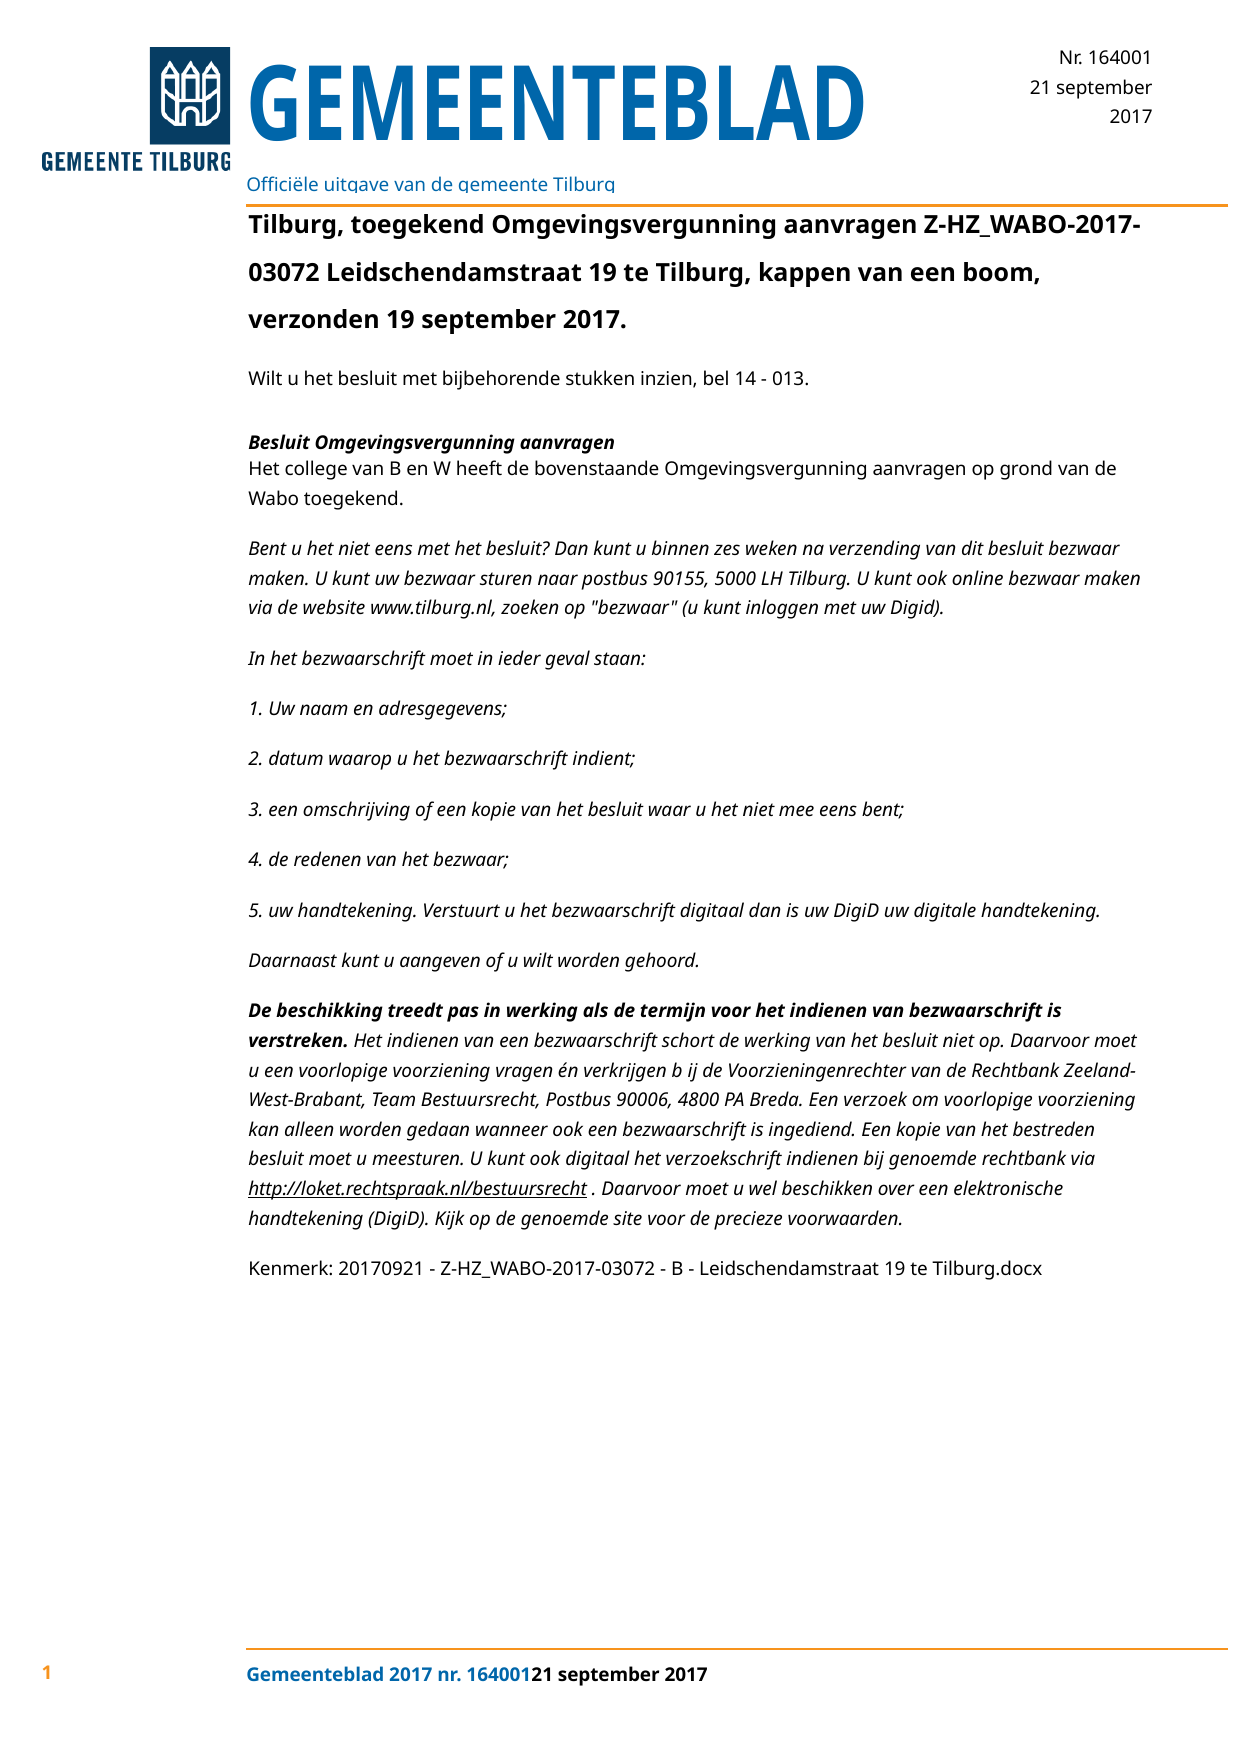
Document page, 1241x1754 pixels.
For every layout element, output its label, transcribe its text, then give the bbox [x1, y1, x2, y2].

text 2. datum waarop u het bezwaarschrift indient; [248, 746, 1152, 771]
text Bent u het niet eens met het besluit? Dan kunt u binnen zes weken na verzending van dit besluit bezwaar maken. U kunt uw bezwaar sturen naar postbus 90155, 5000 LH Tilburg. U kunt ook online bezwaar maken via de website www.tilburg.nl, zoeken op "bezwaar" (u kunt inloggen met uw Digid). [248, 535, 1152, 620]
text Wilt u het besluit met bijbehorende stukken inzien, bel 14 - 013. [248, 366, 1152, 391]
text Het college van B en W heeft de bovenstaande Omgevingsvergunning aanvragen op grond van de Wabo toegekend. [248, 455, 1152, 511]
picture [41, 47, 231, 172]
text Kenmerk: 20170921 - Z-HZ_WABO-2017-03072 - B - Leidschendamstraat 19 te Tilburg.docx [248, 1255, 1152, 1281]
text In het bezwaarschrift moet in ieder geval staan: [248, 645, 1152, 671]
text 5. uw handtekening. Verstuurt u het bezwaarschrift digitaal dan is uw DigiD uw digitale handtekening. [248, 897, 1152, 923]
text Daarnaast kunt u aangeven of u wilt worden gehoord. [248, 947, 1152, 973]
text Tilburg, toegekend Omgevingsvergunning aanvragen Z-HZ_WABO-2017-03072 Leidschendamstraat 19 te Tilburg, kappen van een boom, verzonden 19 september 2017. [248, 207, 1152, 336]
text 3. een omschrijving of een kopie van het besluit waar u het niet mee eens bent; [248, 796, 1152, 822]
text 4. de redenen van het bezwaar; [248, 846, 1152, 872]
text De beschikking treedt pas in werking als de termijn voor het indienen van bezwaarschrift is verstreken. Het indienen van een bezwaarschrift schort de werking van het besluit niet op. Daarvoor moet u een voorlopige voorziening vragen én verkrijgen b ij de Voorzieningenrechter van de Rechtbank Zeeland-West-Brabant, Team Bestuursrecht, Postbus 90006, 4800 PA Breda. Een verzoek om voorlopige voorziening kan alleen worden gedaan wanneer ook een bezwaarschrift is ingediend. Een kopie van het bestreden besluit moet u meesturen. U kunt ook digitaal het verzoekschrift indienen bij genoemde rechtbank via http://loket.rechtspraak.nl/bestuursrecht . Daarvoor moet u wel beschikken over een elektronische handtekening (DigiD). Kijk op de genoemde site voor de precieze voorwaarden. [248, 998, 1152, 1231]
text 1. Uw naam en adresgegevens; [248, 695, 1152, 721]
text Besluit Omgevingsvergunning aanvragen [248, 429, 1152, 455]
